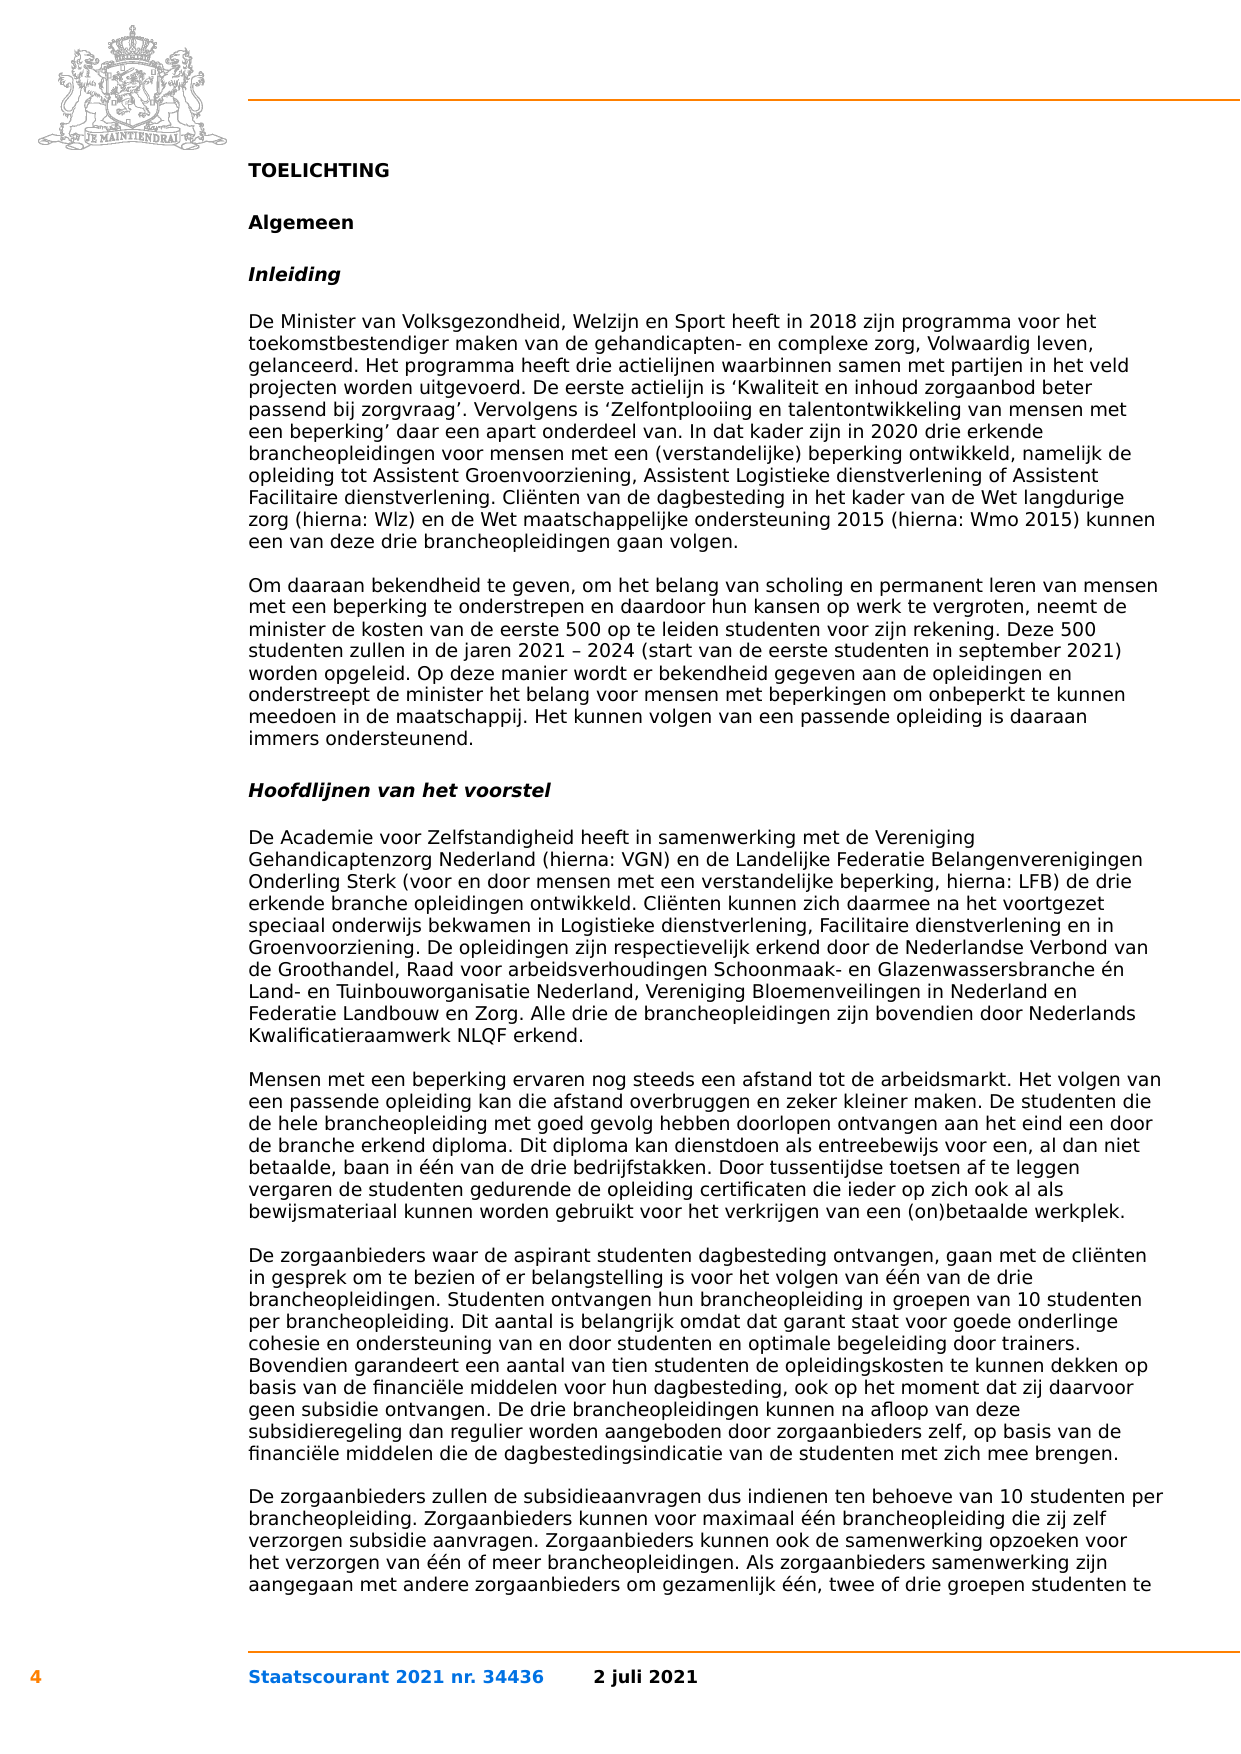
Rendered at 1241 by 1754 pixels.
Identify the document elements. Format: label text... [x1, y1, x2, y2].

subtitle TOELICHTING [248, 160, 1163, 182]
text De zorgaanbieders waar de aspirant studenten dagbesteding ontvangen, gaan met de cliënten in gesprek om te bezien of er belangstelling is voor het volgen van één van de drie brancheopleidingen. Studenten ontvangen hun brancheopleiding in groepen van 10 studenten per brancheopleiding. Dit aantal is belangrijk omdat dat garant staat voor goede onderlinge cohesie en ondersteuning van en door studenten en optimale begeleiding door trainers. Bovendien garandeert een aantal van tien studenten de opleidingskosten te kunnen dekken op basis van de financiële middelen voor hun dagbesteding, ook op het moment dat zij daarvoor geen subsidie ontvangen. De drie brancheopleidingen kunnen na afloop van deze subsidieregeling dan regulier worden aangeboden door zorgaanbieders zelf, op basis van de financiële middelen die de dagbestedingsindicatie van de studenten met zich mee brengen. [248, 1245, 1163, 1464]
picture [38, 25, 227, 150]
text De Minister van Volksgezondheid, Welzijn en Sport heeft in 2018 zijn programma voor het toekomstbestendiger maken van de gehandicapten- en complexe zorg, Volwaardig leven, gelanceerd. Het programma heeft drie actielijnen waarbinnen samen met partijen in het veld projecten worden uitgevoerd. De eerste actielijn is ‘Kwaliteit en inhoud zorgaanbod beter passend bij zorgvraag’. Vervolgens is ‘Zelfontplooiing en talentontwikkeling van mensen met een beperking’ daar een apart onderdeel van. In dat kader zijn in 2020 drie erkende brancheopleidingen voor mensen met een (verstandelijke) beperking ontwikkeld, namelijk de opleiding tot Assistent Groenvoorziening, Assistent Logistieke dienstverlening of Assistent Facilitaire dienstverlening. Cliënten van de dagbesteding in het kader van de Wet langdurige zorg (hierna: Wlz) en de Wet maatschappelijke ondersteuning 2015 (hierna: Wmo 2015) kunnen een van deze drie brancheopleidingen gaan volgen. [248, 311, 1163, 553]
text De zorgaanbieders zullen de subsidieaanvragen dus indienen ten behoeve van 10 studenten per brancheopleiding. Zorgaanbieders kunnen voor maximaal één brancheopleiding die zij zelf verzorgen subsidie aanvragen. Zorgaanbieders kunnen ook de samenwerking opzoeken voor het verzorgen van één of meer brancheopleidingen. Als zorgaanbieders samenwerking zijn aangegaan met andere zorgaanbieders om gezamenlijk één, twee of drie groepen studenten te [248, 1486, 1163, 1596]
text De Academie voor Zelfstandigheid heeft in samenwerking met de Vereniging Gehandicaptenzorg Nederland (hierna: VGN) en de Landelijke Federatie Belangenverenigingen Onderling Sterk (voor en door mensen met een verstandelijke beperking, hierna: LFB) de drie erkende branche opleidingen ontwikkeld. Cliënten kunnen zich daarmee na het voortgezet speciaal onderwijs bekwamen in Logistieke dienstverlening, Facilitaire dienstverlening en in Groenvoorziening. De opleidingen zijn respectievelijk erkend door de Nederlandse Verbond van de Groothandel, Raad voor arbeidsverhoudingen Schoonmaak- en Glazenwassersbranche én Land- en Tuinbouworganisatie Nederland, Vereniging Bloemenveilingen in Nederland en Federatie Landbouw en Zorg. Alle drie de brancheopleidingen zijn bovendien door Nederlands Kwalificatieraamwerk NLQF erkend. [248, 827, 1163, 1047]
subtitle Inleiding [248, 264, 1163, 286]
subtitle Hoofdlijnen van het voorstel [248, 780, 1163, 802]
text Om daaraan bekendheid te geven, om het belang van scholing en permanent leren van mensen met een beperking te onderstrepen en daardoor hun kansen op werk te vergroten, neemt de minister de kosten van de eerste 500 op te leiden studenten voor zijn rekening. Deze 500 studenten zullen in de jaren 2021 – 2024 (start van de eerste studenten in september 2021) worden opgeleid. Op deze manier wordt er bekendheid gegeven aan de opleidingen en onderstreept de minister het belang voor mensen met beperkingen om onbeperkt te kunnen meedoen in de maatschappij. Het kunnen volgen van een passende opleiding is daaraan immers ondersteunend. [248, 574, 1163, 750]
text Mensen met een beperking ervaren nog steeds een afstand tot de arbeidsmarkt. Het volgen van een passende opleiding kan die afstand overbruggen en zeker kleiner maken. De studenten die de hele brancheopleiding met goed gevolg hebben doorlopen ontvangen aan het eind een door de branche erkend diploma. Dit diploma kan dienstdoen als entreebewijs voor een, al dan niet betaalde, baan in één van de drie bedrijfstakken. Door tussentijdse toetsen af te leggen vergaren de studenten gedurende de opleiding certificaten die ieder op zich ook al als bewijsmateriaal kunnen worden gebruikt voor het verkrijgen van een (on)betaalde werkplek. [248, 1069, 1163, 1223]
subtitle Algemeen [248, 212, 1163, 234]
